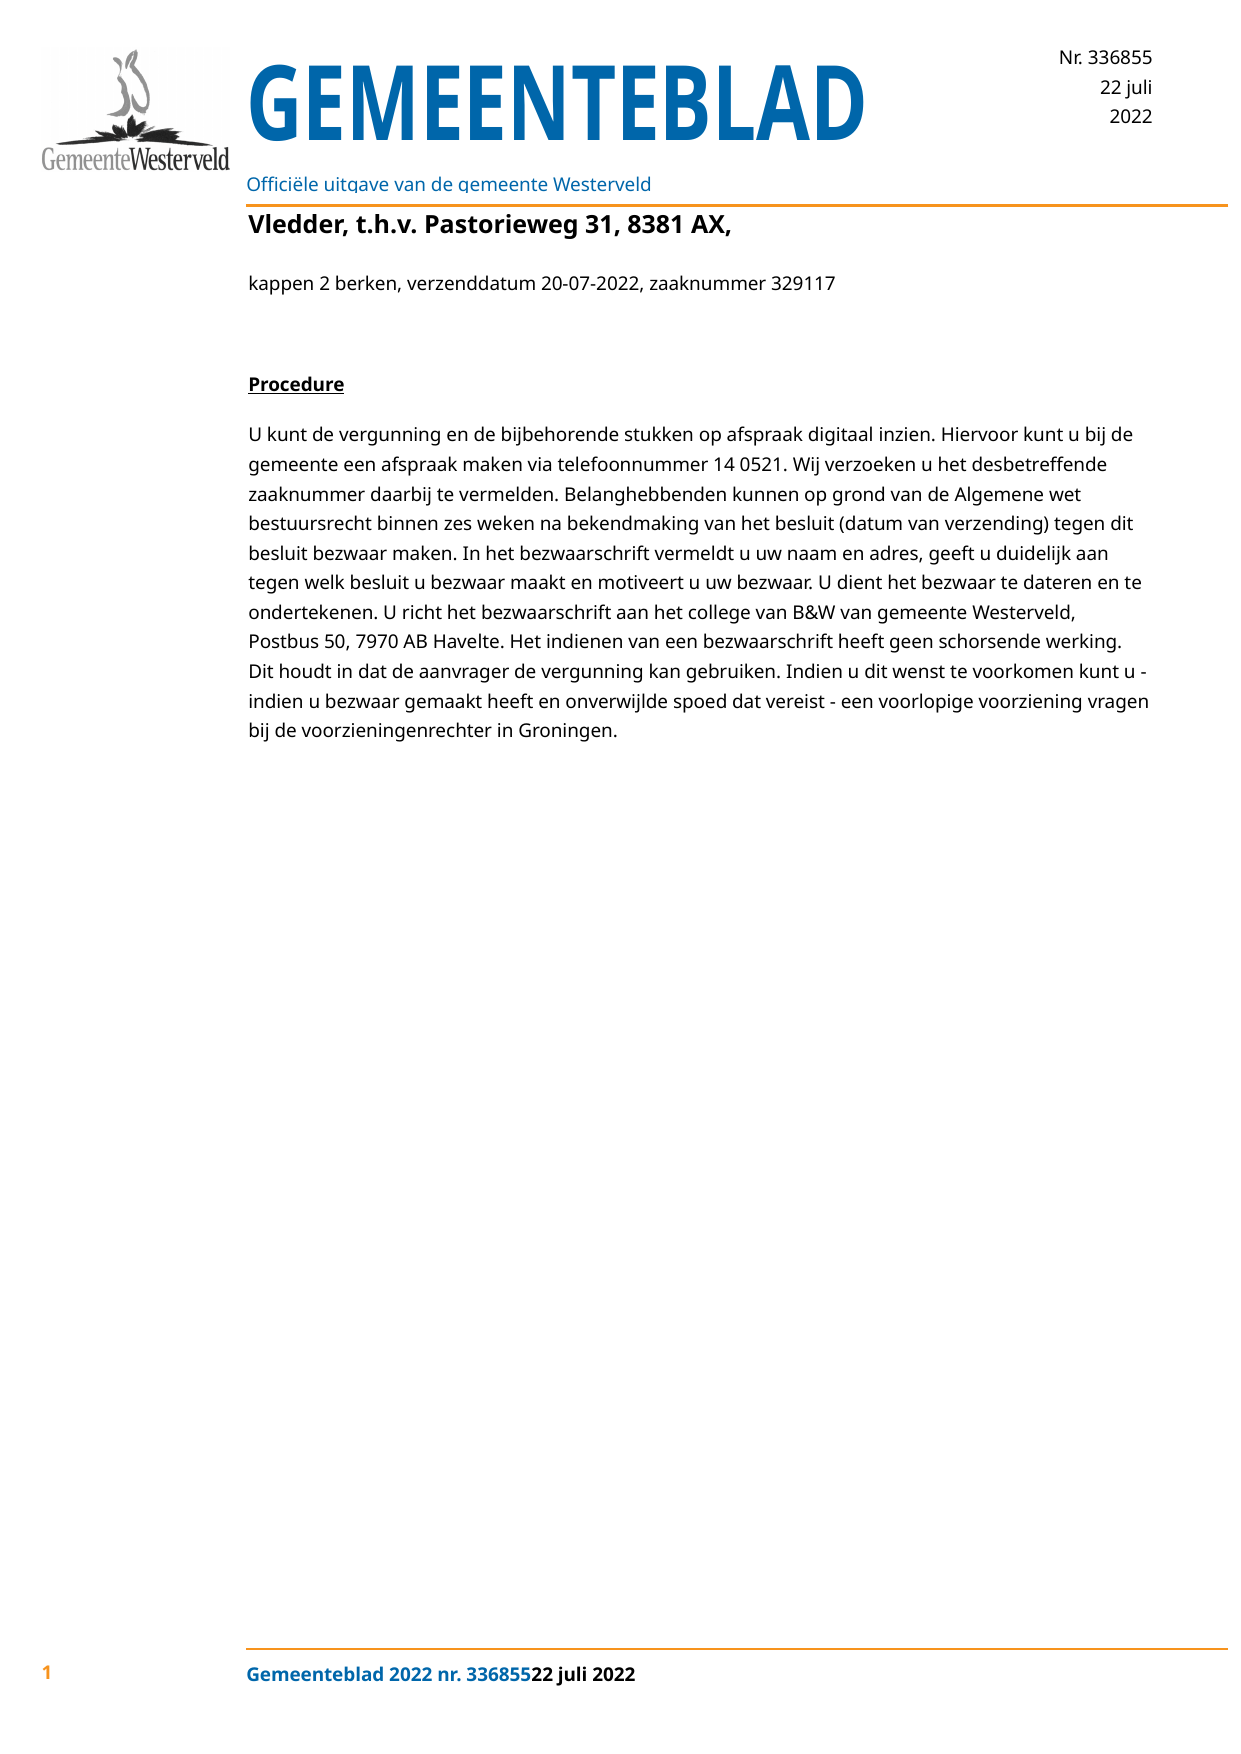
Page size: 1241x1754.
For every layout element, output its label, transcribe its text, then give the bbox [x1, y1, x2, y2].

text U kunt de vergunning en de bijbehorende stukken op afspraak digitaal inzien. Hiervoor kunt u bij de gemeente een afspraak maken via telefoonnummer 14 0521. Wij verzoeken u het desbetreffende zaaknummer daarbij te vermelden. Belanghebbenden kunnen op grond van de Algemene wet bestuursrecht binnen zes weken na bekendmaking van het besluit (datum van verzending) tegen dit besluit bezwaar maken. In het bezwaarschrift vermeldt u uw naam en adres, geeft u duidelijk aan tegen welk besluit u bezwaar maakt en motiveert u uw bezwaar. U dient het bezwaar te dateren en te ondertekenen. U richt het bezwaarschrift aan het college van B&W van gemeente Westerveld, Postbus 50, 7970 AB Havelte. Het indienen van een bezwaarschrift heeft geen schorsende werking. Dit houdt in dat de aanvrager de vergunning kan gebruiken. Indien u dit wenst te voorkomen kunt u - indien u bezwaar gemaakt heeft en onverwijlde spoed dat vereist - een voorlopige voorziening vragen bij de voorzieningenrechter in Groningen. [248, 422, 1152, 743]
text Vledder, t.h.v. Pastorieweg 31, 8381 AX, [248, 207, 1152, 241]
text kappen 2 berken, verzenddatum 20-07-2022, zaaknummer 329117 [248, 270, 1152, 296]
picture [41, 47, 231, 172]
text Procedure [248, 371, 1152, 397]
